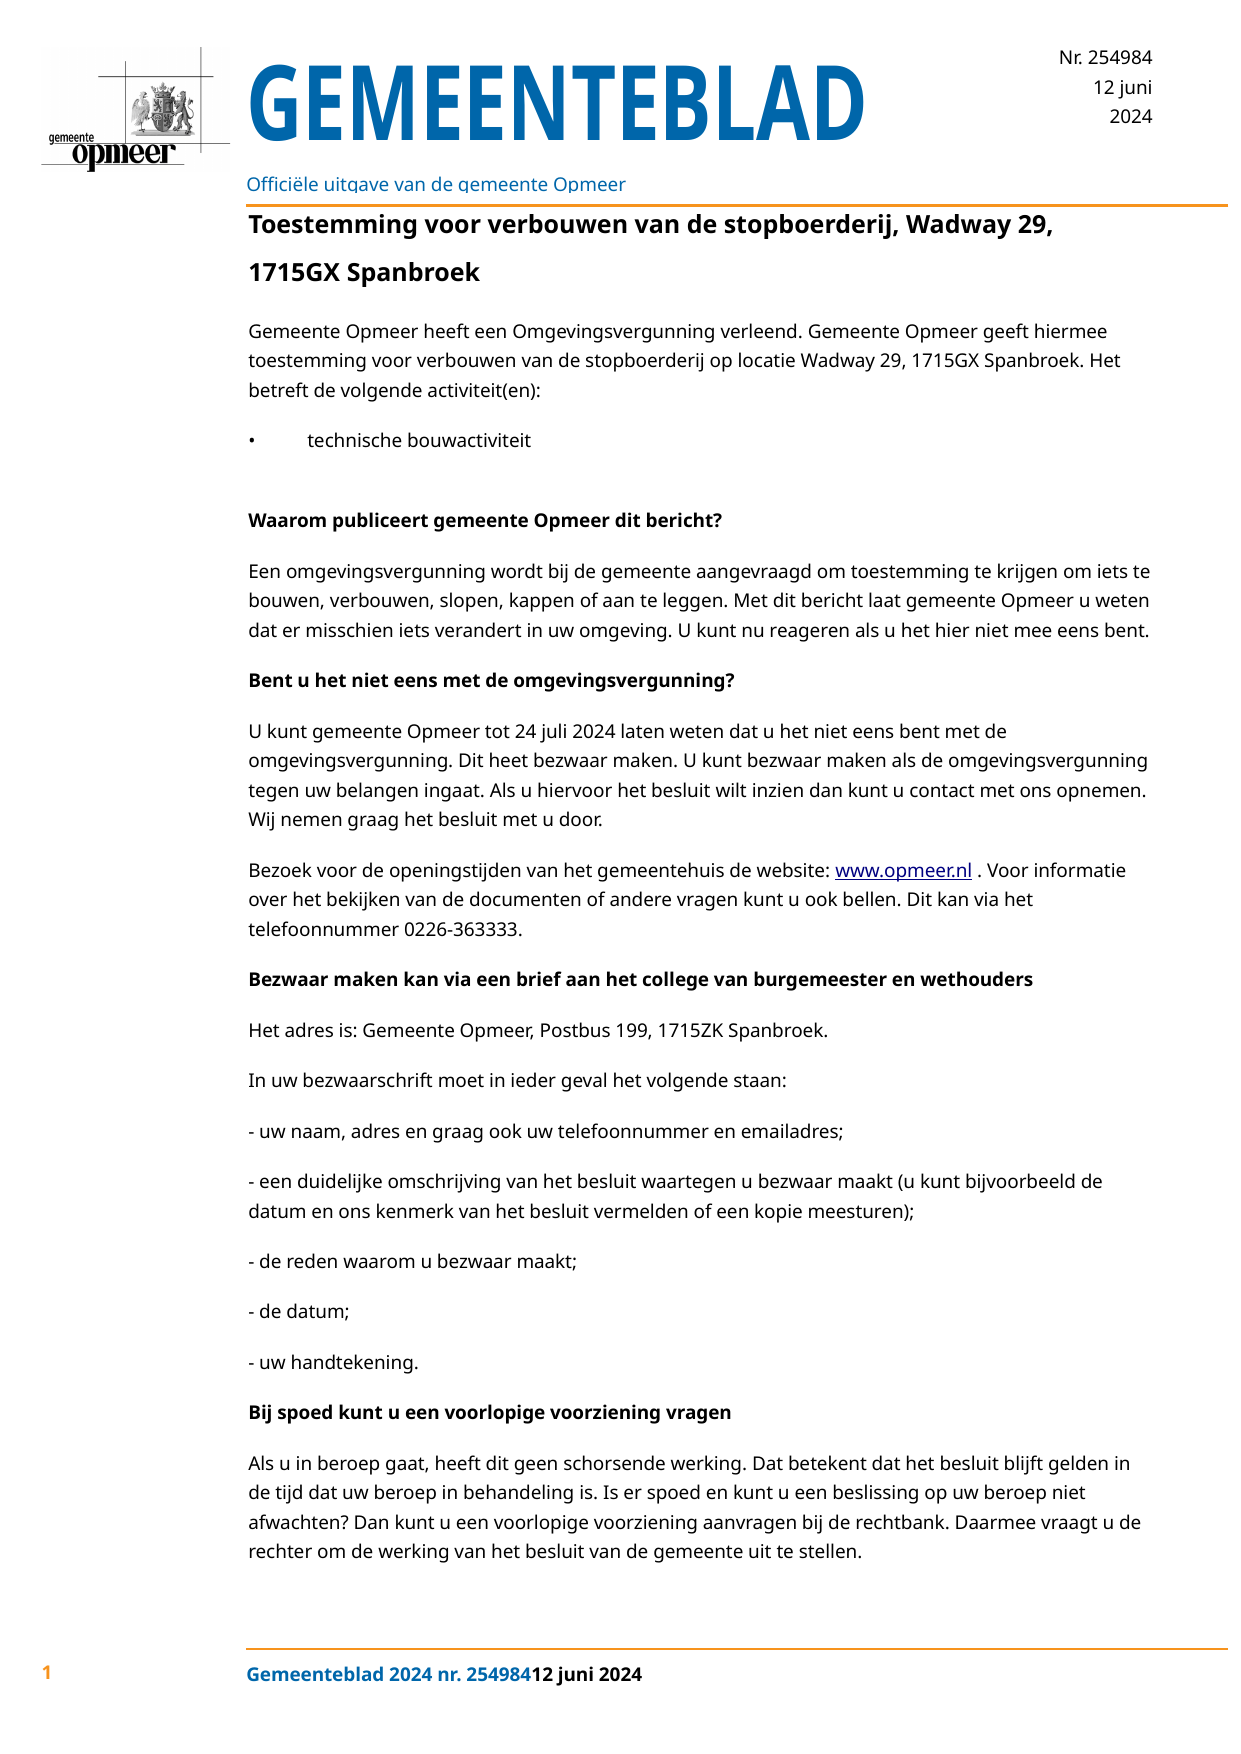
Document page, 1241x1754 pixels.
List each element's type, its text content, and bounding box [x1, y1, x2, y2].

text Het adres is: Gemeente Opmeer, Postbus 199, 1715ZK Spanbroek. [248, 1017, 1152, 1043]
text Bezoek voor de openingstijden van het gemeentehuis de website: www.opmeer.nl . Voor informatie over het bekijken van de documenten of andere vragen kunt u ook bellen. Dit kan via het telefoonnummer 0226-363333. [248, 857, 1152, 942]
picture [41, 47, 231, 172]
text Gemeente Opmeer heeft een Omgevingsvergunning verleend. Gemeente Opmeer geeft hiermee toestemming voor verbouwen van de stopboerderij op locatie Wadway 29, 1715GX Spanbroek. Het betreft de volgende activiteit(en): [248, 318, 1152, 403]
text - een duidelijke omschrijving van het besluit waartegen u bezwaar maakt (u kunt bijvoorbeeld de datum en ons kenmerk van het besluit vermelden of een kopie meesturen); [248, 1168, 1152, 1224]
text Bezwaar maken kan via een brief aan het college van burgemeester en wethouders [248, 967, 1152, 992]
text - de reden waarom u bezwaar maakt; [248, 1248, 1152, 1274]
text - uw handtekening. [248, 1349, 1152, 1375]
text Als u in beroep gaat, heeft dit geen schorsende werking. Dat betekent dat het besluit blijft gelden in de tijd dat uw beroep in behandeling is. Is er spoed en kunt u een beslissing op uw beroep niet afwachten? Dan kunt u een voorlopige voorziening aanvragen bij de rechtbank. Daarmee vraagt u de rechter om de werking van het besluit van de gemeente uit te stellen. [248, 1450, 1152, 1564]
text U kunt gemeente Opmeer tot 24 juli 2024 laten weten dat u het niet eens bent met de omgevingsvergunning. Dit heet bezwaar maken. U kunt bezwaar maken als de omgevingsvergunning tegen uw belangen ingaat. Als u hiervoor het besluit wilt inzien dan kunt u contact met ons opnemen. Wij nemen graag het besluit met u door. [248, 718, 1152, 832]
text Waarom publiceert gemeente Opmeer dit bericht? [248, 507, 1152, 533]
text Toestemming voor verbouwen van de stopboerderij, Wadway 29, 1715GX Spanbroek [248, 207, 1152, 288]
text Bent u het niet eens met de omgevingsvergunning? [248, 667, 1152, 693]
text - de datum; [248, 1299, 1152, 1324]
text Een omgevingsvergunning wordt bij de gemeente aangevraagd om toestemming te krijgen om iets te bouwen, verbouwen, slopen, kappen of aan te leggen. Met dit bericht laat gemeente Opmeer u weten dat er misschien iets verandert in uw omgeving. U kunt nu reageren als u het hier niet mee eens bent. [248, 558, 1152, 643]
text - uw naam, adres en graag ook uw telefoonnummer en emailadres; [248, 1118, 1152, 1144]
text In uw bezwaarschrift moet in ieder geval het volgende staan: [248, 1067, 1152, 1093]
list technische bouwactiviteit [248, 427, 1152, 453]
text Bij spoed kunt u een voorlopige voorziening vragen [248, 1399, 1152, 1425]
